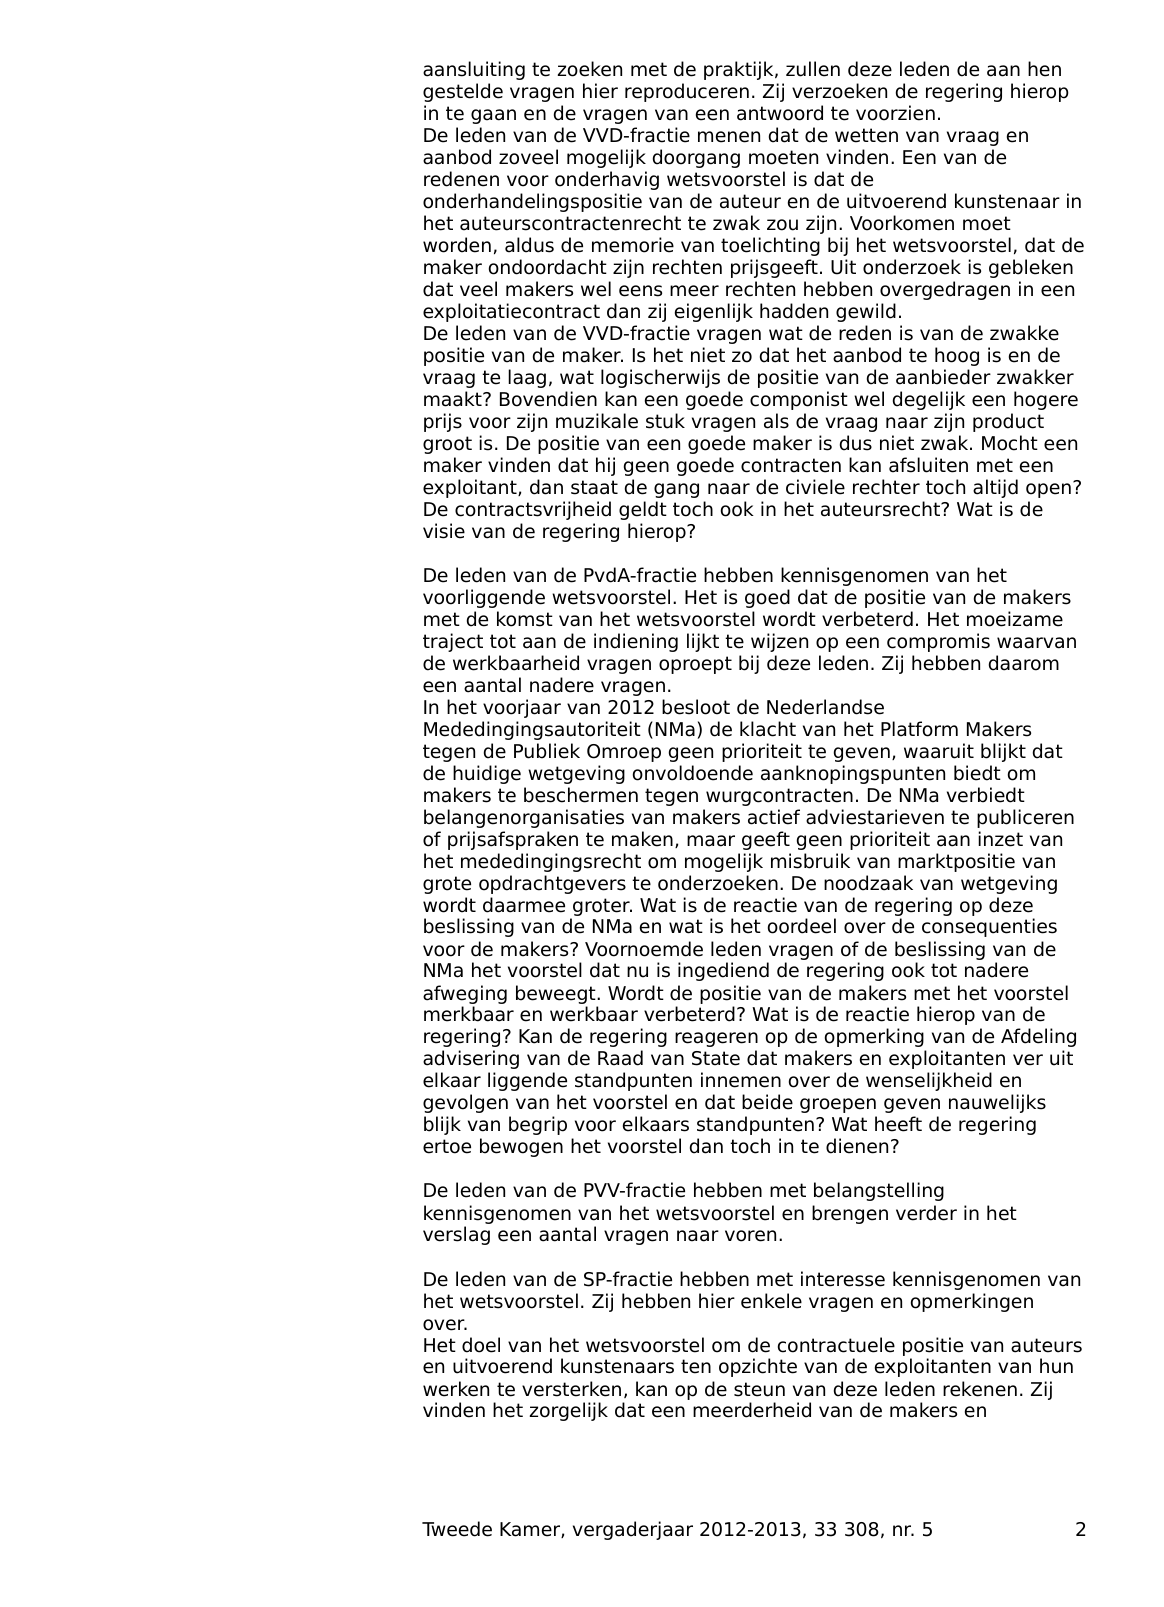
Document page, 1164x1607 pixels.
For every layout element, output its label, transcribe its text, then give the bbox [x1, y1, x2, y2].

text Het doel van het wetsvoorstel om de contractuele positie van auteurs en uitvoerend kunstenaars ten opzichte van de exploitanten van hun werken te versterken, kan op de steun van deze leden rekenen. Zij vinden het zorgelijk dat een meerderheid van de makers en [422, 1334, 1087, 1422]
text De leden van de PvdA-fractie hebben kennisgenomen van het voorliggende wetsvoorstel. Het is goed dat de positie van de makers met de komst van het wetsvoorstel wordt verbeterd. Het moeizame traject tot aan de indiening lijkt te wijzen op een compromis waarvan de werkbaarheid vragen oproept bij deze leden. Zij hebben daarom een aantal nadere vragen. [422, 565, 1087, 697]
text De leden van de PVV-fractie hebben met belangstelling kennisgenomen van het wetsvoorstel en brengen verder in het verslag een aantal vragen naar voren. [422, 1180, 1087, 1246]
text aansluiting te zoeken met de praktijk, zullen deze leden de aan hen gestelde vragen hier reproduceren. Zij verzoeken de regering hierop in te gaan en de vragen van een antwoord te voorzien. [422, 59, 1087, 125]
text De leden van de VVD-fractie menen dat de wetten van vraag en aanbod zoveel mogelijk doorgang moeten vinden. Een van de redenen voor onderhavig wetsvoorstel is dat de onderhandelingspositie van de auteur en de uitvoerend kunstenaar in het auteurscontractenrecht te zwak zou zijn. Voorkomen moet worden, aldus de memorie van toelichting bij het wetsvoorstel, dat de maker ondoordacht zijn rechten prijsgeeft. Uit onderzoek is gebleken dat veel makers wel eens meer rechten hebben overgedragen in een exploitatiecontract dan zij eigenlijk hadden gewild. [422, 125, 1087, 323]
text De leden van de SP-fractie hebben met interesse kennisgenomen van het wetsvoorstel. Zij hebben hier enkele vragen en opmerkingen over. [422, 1268, 1087, 1334]
text In het voorjaar van 2012 besloot de Nederlandse Mededingingsautoriteit (NMa) de klacht van het Platform Makers tegen de Publiek Omroep geen prioriteit te geven, waaruit blijkt dat de huidige wetgeving onvoldoende aanknopingspunten biedt om makers te beschermen tegen wurgcontracten. De NMa verbiedt belangenorganisaties van makers actief adviestarieven te publiceren of prijsafspraken te maken, maar geeft geen prioriteit aan inzet van het mededingingsrecht om mogelijk misbruik van marktpositie van grote opdrachtgevers te onderzoeken. De noodzaak van wetgeving wordt daarmee groter. Wat is de reactie van de regering op deze beslissing van de NMa en wat is het oordeel over de consequenties voor de makers? Voornoemde leden vragen of de beslissing van de NMa het voorstel dat nu is ingediend de regering ook tot nadere afweging beweegt. Wordt de positie van de makers met het voorstel merkbaar en werkbaar verbeterd? Wat is de reactie hierop van de regering? Kan de regering reageren op de opmerking van de Afdeling advisering van de Raad van State dat makers en exploitanten ver uit elkaar liggende standpunten innemen over de wenselijkheid en gevolgen van het voorstel en dat beide groepen geven nauwelijks blijk van begrip voor elkaars standpunten? Wat heeft de regering ertoe bewogen het voorstel dan toch in te dienen? [422, 697, 1087, 1158]
text De leden van de VVD-fractie vragen wat de reden is van de zwakke positie van de maker. Is het niet zo dat het aanbod te hoog is en de vraag te laag, wat logischerwijs de positie van de aanbieder zwakker maakt? Bovendien kan een goede componist wel degelijk een hogere prijs voor zijn muzikale stuk vragen als de vraag naar zijn product groot is. De positie van een goede maker is dus niet zwak. Mocht een maker vinden dat hij geen goede contracten kan afsluiten met een exploitant, dan staat de gang naar de civiele rechter toch altijd open? De contractsvrijheid geldt toch ook in het auteursrecht? Wat is de visie van de regering hierop? [422, 323, 1087, 543]
